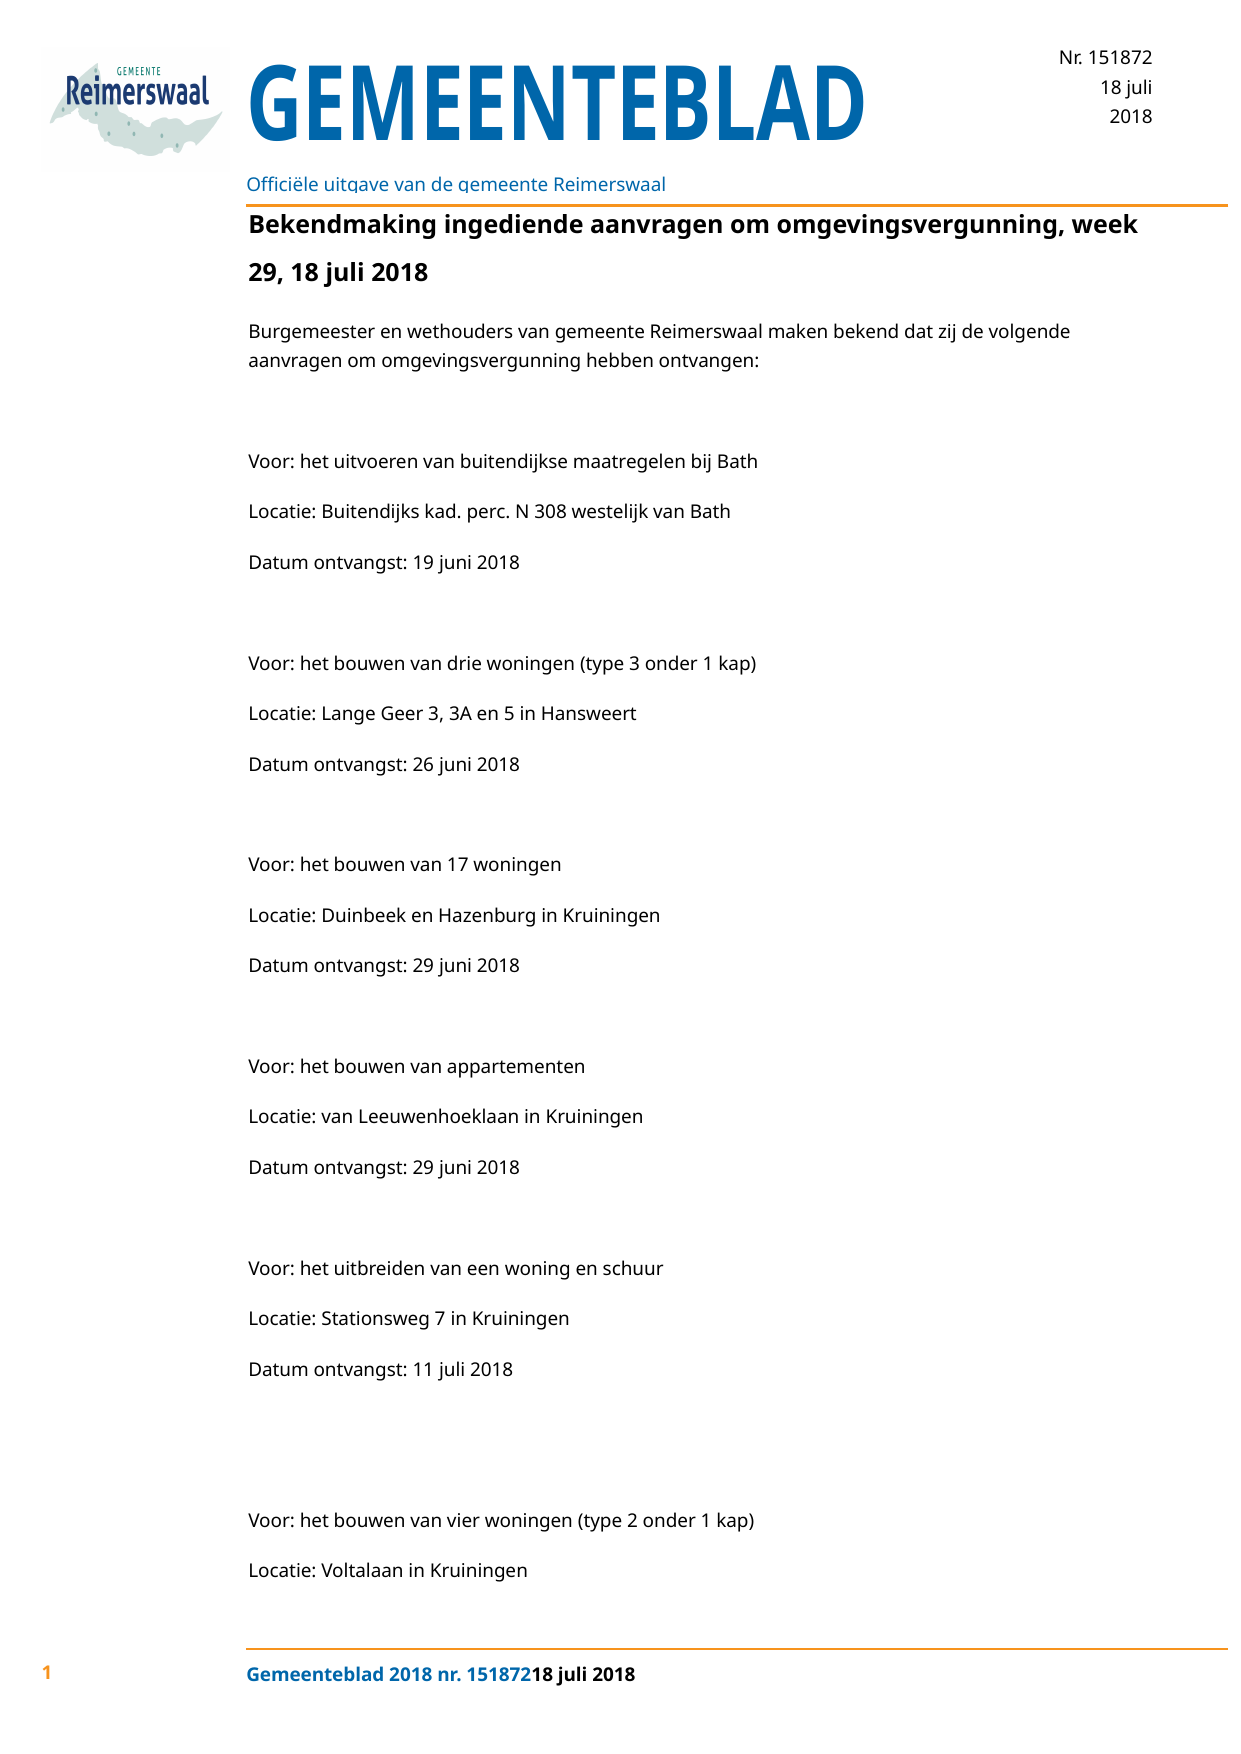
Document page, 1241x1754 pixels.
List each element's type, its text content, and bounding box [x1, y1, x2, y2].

text Datum ontvangst: 19 juni 2018 [248, 549, 1152, 575]
text Voor: het bouwen van vier woningen (type 2 onder 1 kap) [248, 1507, 1152, 1533]
text Voor: het bouwen van appartementen [248, 1053, 1152, 1079]
text Datum ontvangst: 26 juni 2018 [248, 751, 1152, 777]
text Datum ontvangst: 11 juli 2018 [248, 1356, 1152, 1382]
text Voor: het bouwen van 17 woningen [248, 852, 1152, 877]
text Burgemeester en wethouders van gemeente Reimerswaal maken bekend dat zij de volgende aanvragen om omgevingsvergunning hebben ontvangen: [248, 318, 1152, 373]
text Datum ontvangst: 29 juni 2018 [248, 1154, 1152, 1180]
text Voor: het bouwen van drie woningen (type 3 onder 1 kap) [248, 650, 1152, 676]
text Voor: het uitbreiden van een woning en schuur [248, 1255, 1152, 1281]
text Bekendmaking ingediende aanvragen om omgevingsvergunning, week 29, 18 juli 2018 [248, 207, 1152, 288]
text Datum ontvangst: 29 juni 2018 [248, 952, 1152, 978]
text Locatie: Lange Geer 3, 3A en 5 in Hansweert [248, 700, 1152, 726]
text Locatie: Stationsweg 7 in Kruiningen [248, 1305, 1152, 1331]
text Locatie: Buitendijks kad. perc. N 308 westelijk van Bath [248, 499, 1152, 524]
text Locatie: Duinbeek en Hazenburg in Kruiningen [248, 902, 1152, 928]
text Locatie: van Leeuwenhoeklaan in Kruiningen [248, 1104, 1152, 1129]
picture [41, 47, 231, 172]
text Locatie: Voltalaan in Kruiningen [248, 1557, 1152, 1583]
text Voor: het uitvoeren van buitendijkse maatregelen bij Bath [248, 448, 1152, 474]
